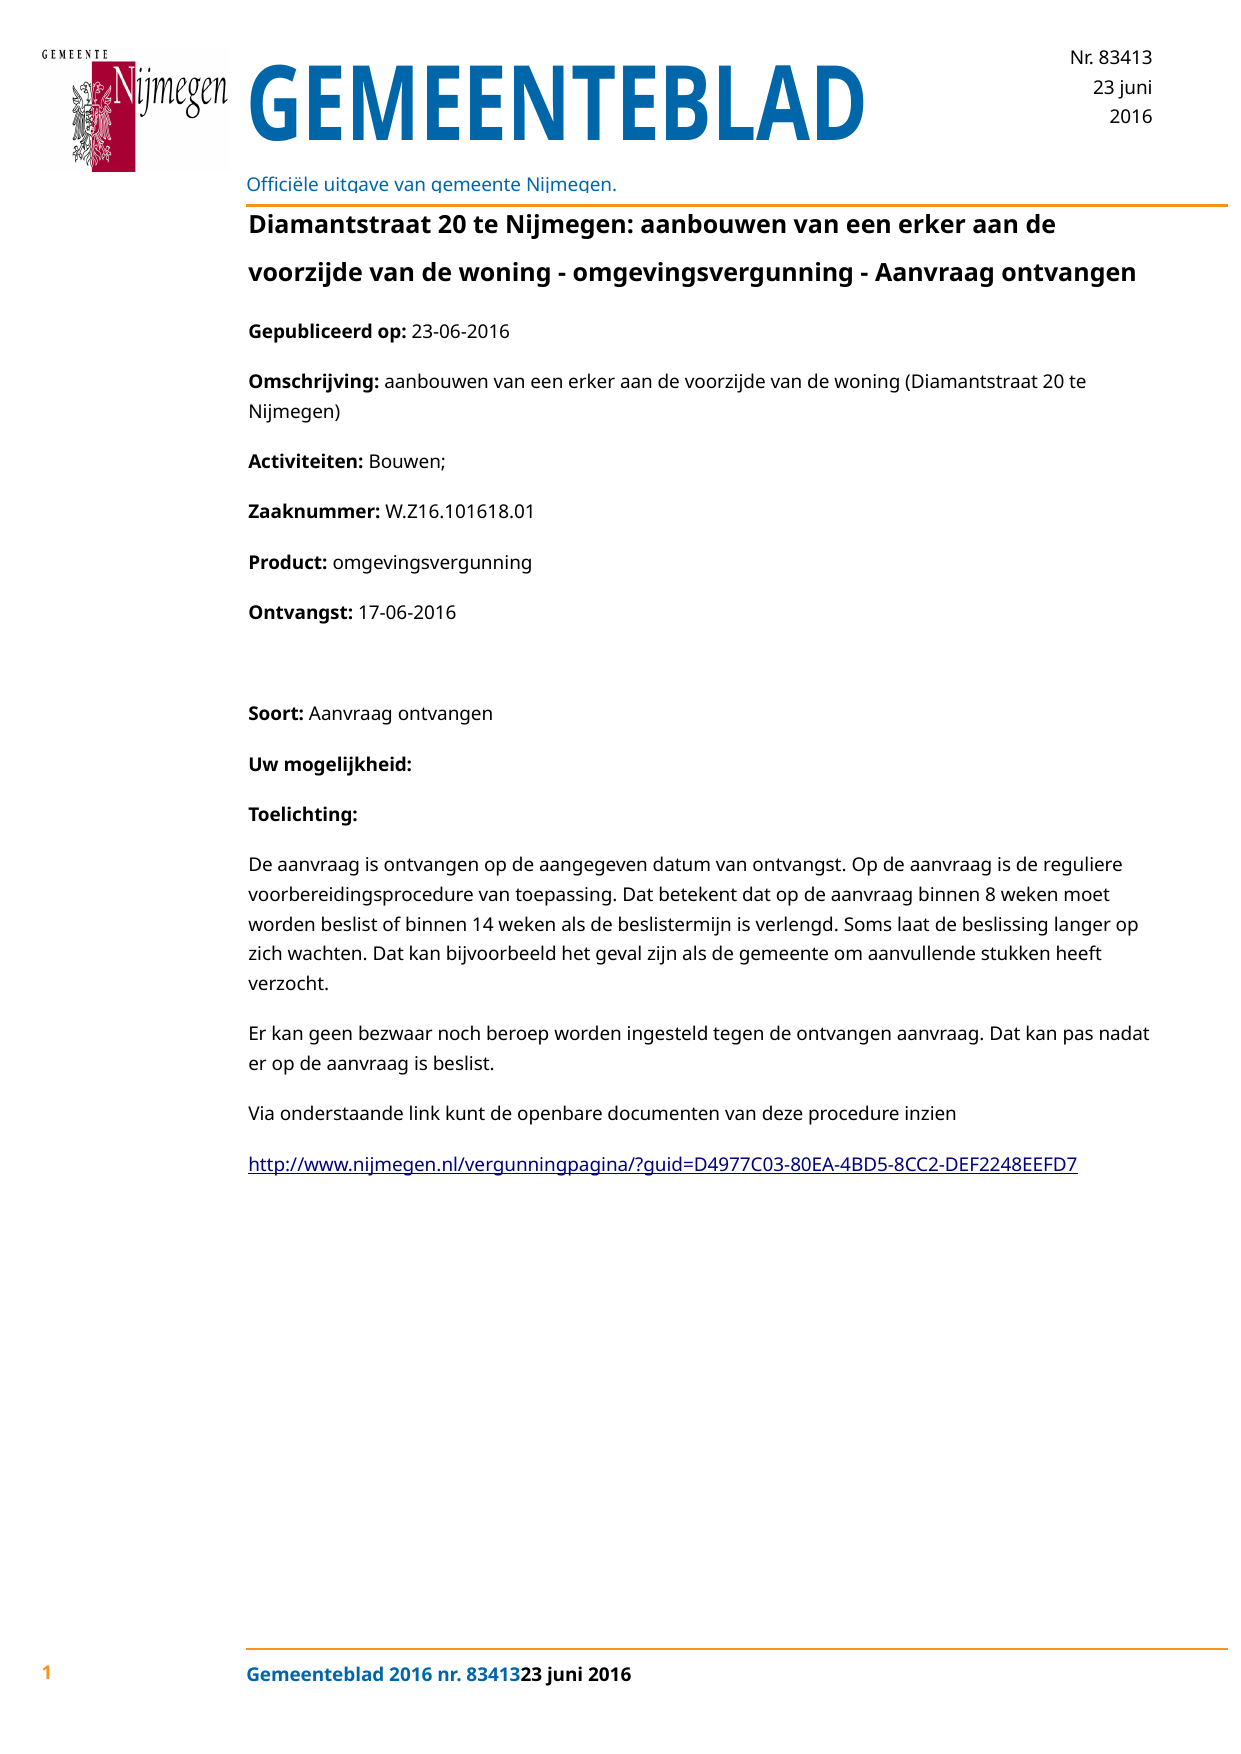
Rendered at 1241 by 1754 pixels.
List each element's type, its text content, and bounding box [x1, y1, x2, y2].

text Soort: Aanvraag ontvangen [248, 700, 1152, 726]
text http://www.nijmegen.nl/vergunningpagina/?guid=D4977C03-80EA-4BD5-8CC2-DEF2248EEFD7 [248, 1151, 1152, 1177]
text Ontvangst: 17-06-2016 [248, 599, 1152, 625]
text Toelichting: [248, 801, 1152, 827]
picture [41, 47, 231, 172]
text De aanvraag is ontvangen op de aangegeven datum van ontvangst. Op de aanvraag is de reguliere voorbereidingsprocedure van toepassing. Dat betekent dat op de aanvraag binnen 8 weken moet worden beslist of binnen 14 weken als de beslistermijn is verlengd. Soms laat de beslissing langer op zich wachten. Dat kan bijvoorbeeld het geval zijn als de gemeente om aanvullende stukken heeft verzocht. [248, 852, 1152, 996]
text Product: omgevingsvergunning [248, 549, 1152, 575]
text Omschrijving: aanbouwen van een erker aan de voorzijde van de woning (Diamantstraat 20 te Nijmegen) [248, 368, 1152, 424]
text Uw mogelijkheid: [248, 751, 1152, 777]
text Gepubliceerd op: 23-06-2016 [248, 318, 1152, 344]
text Via onderstaande link kunt de openbare documenten van deze procedure inzien [248, 1100, 1152, 1126]
text Diamantstraat 20 te Nijmegen: aanbouwen van een erker aan de voorzijde van de woning - omgevingsvergunning - Aanvraag ontvangen [248, 207, 1152, 288]
text Zaaknummer: W.Z16.101618.01 [248, 499, 1152, 524]
text Er kan geen bezwaar noch beroep worden ingesteld tegen de ontvangen aanvraag. Dat kan pas nadat er op de aanvraag is beslist. [248, 1020, 1152, 1076]
text Activiteiten: Bouwen; [248, 448, 1152, 474]
